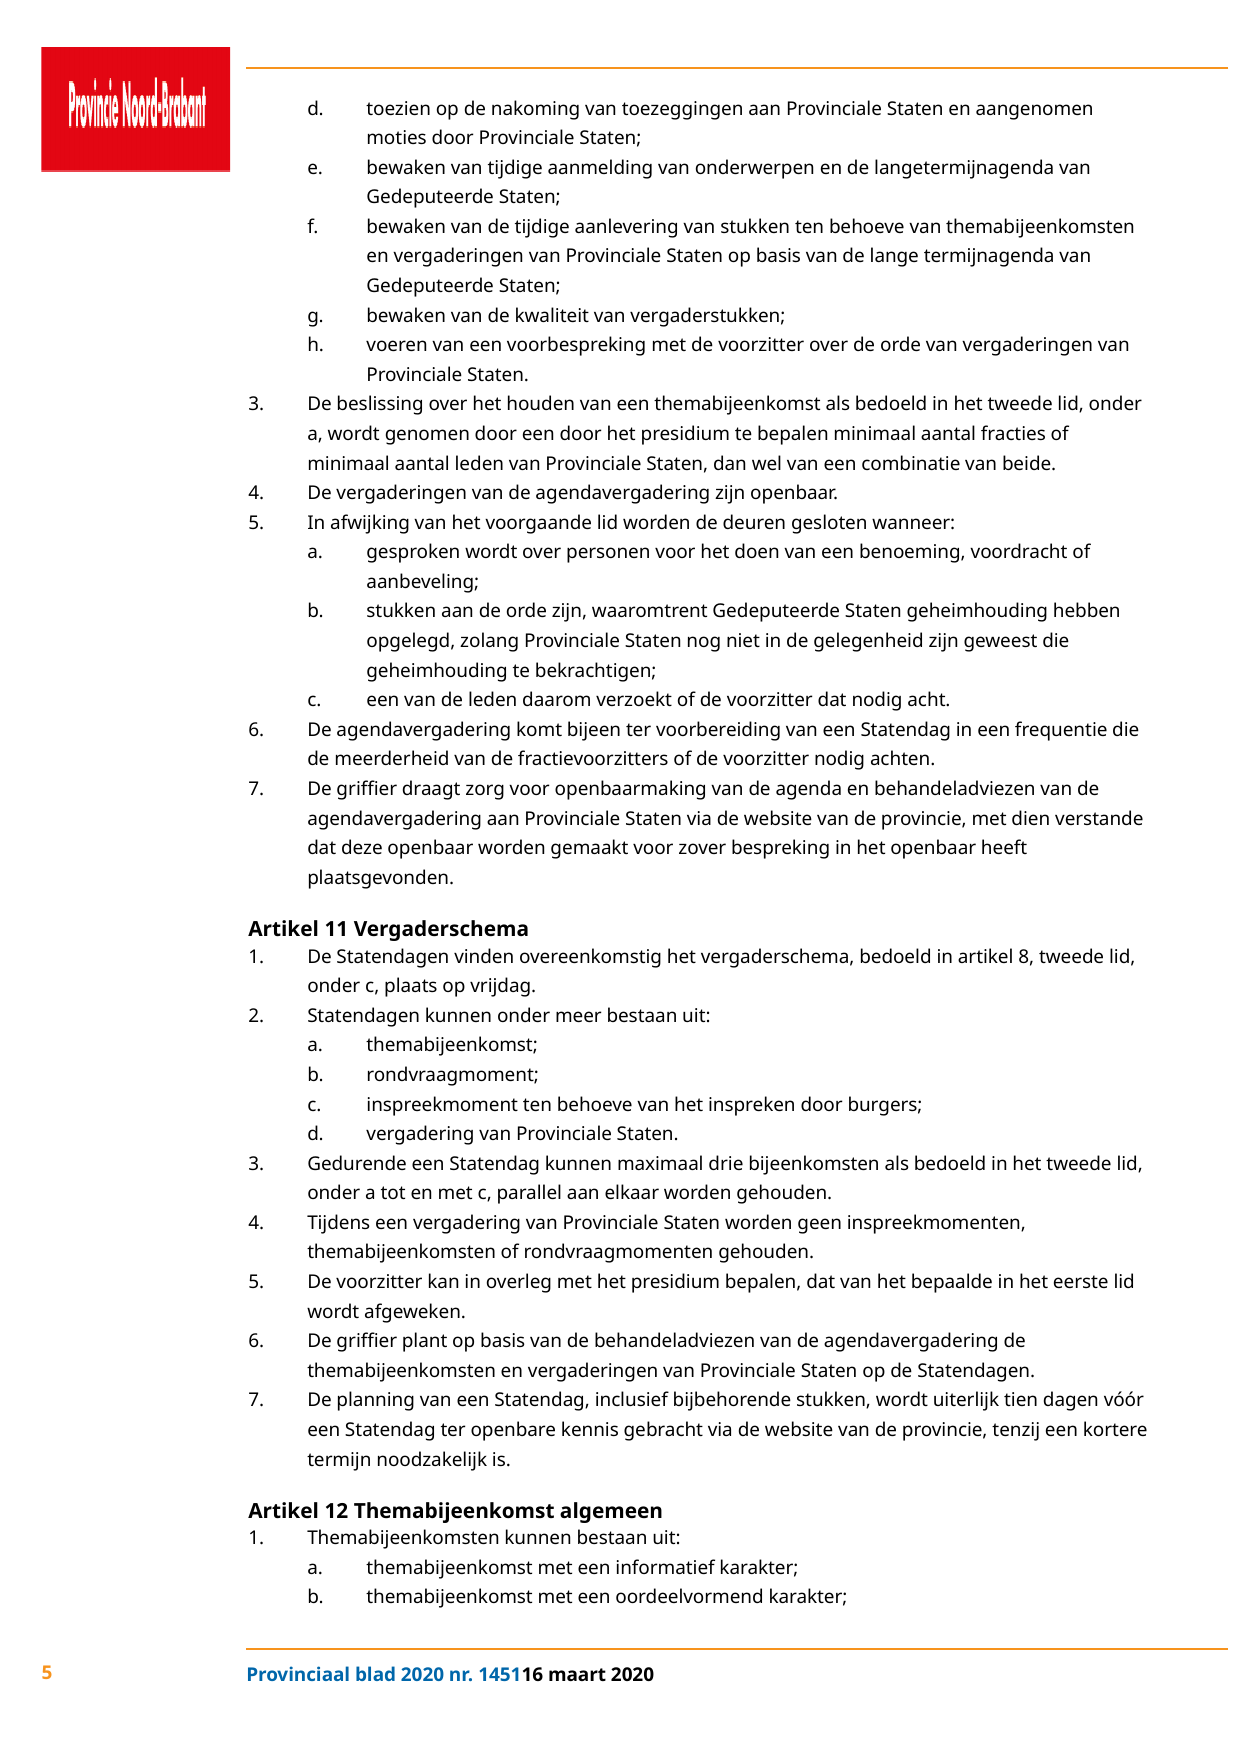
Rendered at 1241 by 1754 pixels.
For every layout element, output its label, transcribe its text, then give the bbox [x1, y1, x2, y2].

list Themabijeenkomsten kunnen bestaan uit: [248, 1524, 1152, 1550]
list bewaken van de tijdige aanlevering van stukken ten behoeve van themabijeenkomsten en vergaderingen van Provinciale Staten op basis van de lange termijnagenda van Gedeputeerde Staten; [307, 213, 1152, 298]
list themabijeenkomst met een informatief karakter; [307, 1554, 1152, 1580]
list De agendavergadering komt bijeen ter voorbereiding van een Statendag in een frequentie die de meerderheid van de fractievoorzitters of de voorzitter nodig achten. [248, 716, 1152, 771]
list Gedurende een Statendag kunnen maximaal drie bijeenkomsten als bedoeld in het tweede lid, onder a tot en met c, parallel aan elkaar worden gehouden. [248, 1150, 1152, 1205]
list De griffier plant op basis van de behandeladviezen van de agendavergadering de themabijeenkomsten en vergaderingen van Provinciale Staten op de Statendagen. [248, 1327, 1152, 1383]
list rondvraagmoment; [307, 1061, 1152, 1087]
list voeren van een voorbespreking met de voorzitter over de orde van vergaderingen van Provinciale Staten. [307, 331, 1152, 387]
list De Statendagen vinden overeenkomstig het vergaderschema, bedoeld in artikel 8, tweede lid, onder c, plaats op vrijdag. [248, 943, 1152, 998]
list De beslissing over het houden van een themabijeenkomst als bedoeld in het tweede lid, onder a, wordt genomen door een door het presidium te bepalen minimaal aantal fracties of minimaal aantal leden van Provinciale Staten, dan wel van een combinatie van beide. [248, 391, 1152, 476]
list De voorzitter kan in overleg met het presidium bepalen, dat van het bepaalde in het eerste lid wordt afgeweken. [248, 1268, 1152, 1323]
list De planning van een Statendag, inclusief bijbehorende stukken, wordt uiterlijk tien dagen vóór een Statendag ter openbare kennis gebracht via de website van de provincie, tenzij een kortere termijn noodzakelijk is. [248, 1387, 1152, 1471]
list themabijeenkomst met een oordeelvormend karakter; [307, 1584, 1152, 1609]
list inspreekmoment ten behoeve van het inspreken door burgers; [307, 1091, 1152, 1116]
list gesproken wordt over personen voor het doen van een benoeming, voordracht of aanbeveling; [307, 538, 1152, 594]
picture [41, 47, 231, 172]
text Artikel 11 Vergaderschema [248, 914, 1152, 943]
list Statendagen kunnen onder meer bestaan uit: [248, 1002, 1152, 1028]
list De vergaderingen van de agendavergadering zijn openbaar. [248, 479, 1152, 505]
list De griffier draagt zorg voor openbaarmaking van de agenda en behandeladviezen van de agendavergadering aan Provinciale Staten via de website van de provincie, met dien verstande dat deze openbaar worden gemaakt voor zover bespreking in het openbaar heeft plaatsgevonden. [248, 775, 1152, 890]
list vergadering van Provinciale Staten. [307, 1120, 1152, 1146]
list Tijdens een vergadering van Provinciale Staten worden geen inspreekmomenten, themabijeenkomsten of rondvraagmomenten gehouden. [248, 1209, 1152, 1264]
list toezien op de nakoming van toezeggingen aan Provinciale Staten en aangenomen moties door Provinciale Staten; [307, 95, 1152, 150]
list In afwijking van het voorgaande lid worden de deuren gesloten wanneer: [248, 509, 1152, 535]
list themabijeenkomst; [307, 1032, 1152, 1057]
list bewaken van tijdige aanmelding van onderwerpen en de langetermijnagenda van Gedeputeerde Staten; [307, 154, 1152, 209]
text Artikel 12 Themabijeenkomst algemeen [248, 1496, 1152, 1524]
list stukken aan de orde zijn, waaromtrent Gedeputeerde Staten geheimhouding hebben opgelegd, zolang Provinciale Staten nog niet in de gelegenheid zijn geweest die geheimhouding te bekrachtigen; [307, 598, 1152, 683]
list bewaken van de kwaliteit van vergaderstukken; [307, 302, 1152, 328]
list een van de leden daarom verzoekt of de voorzitter dat nodig acht. [307, 686, 1152, 712]
